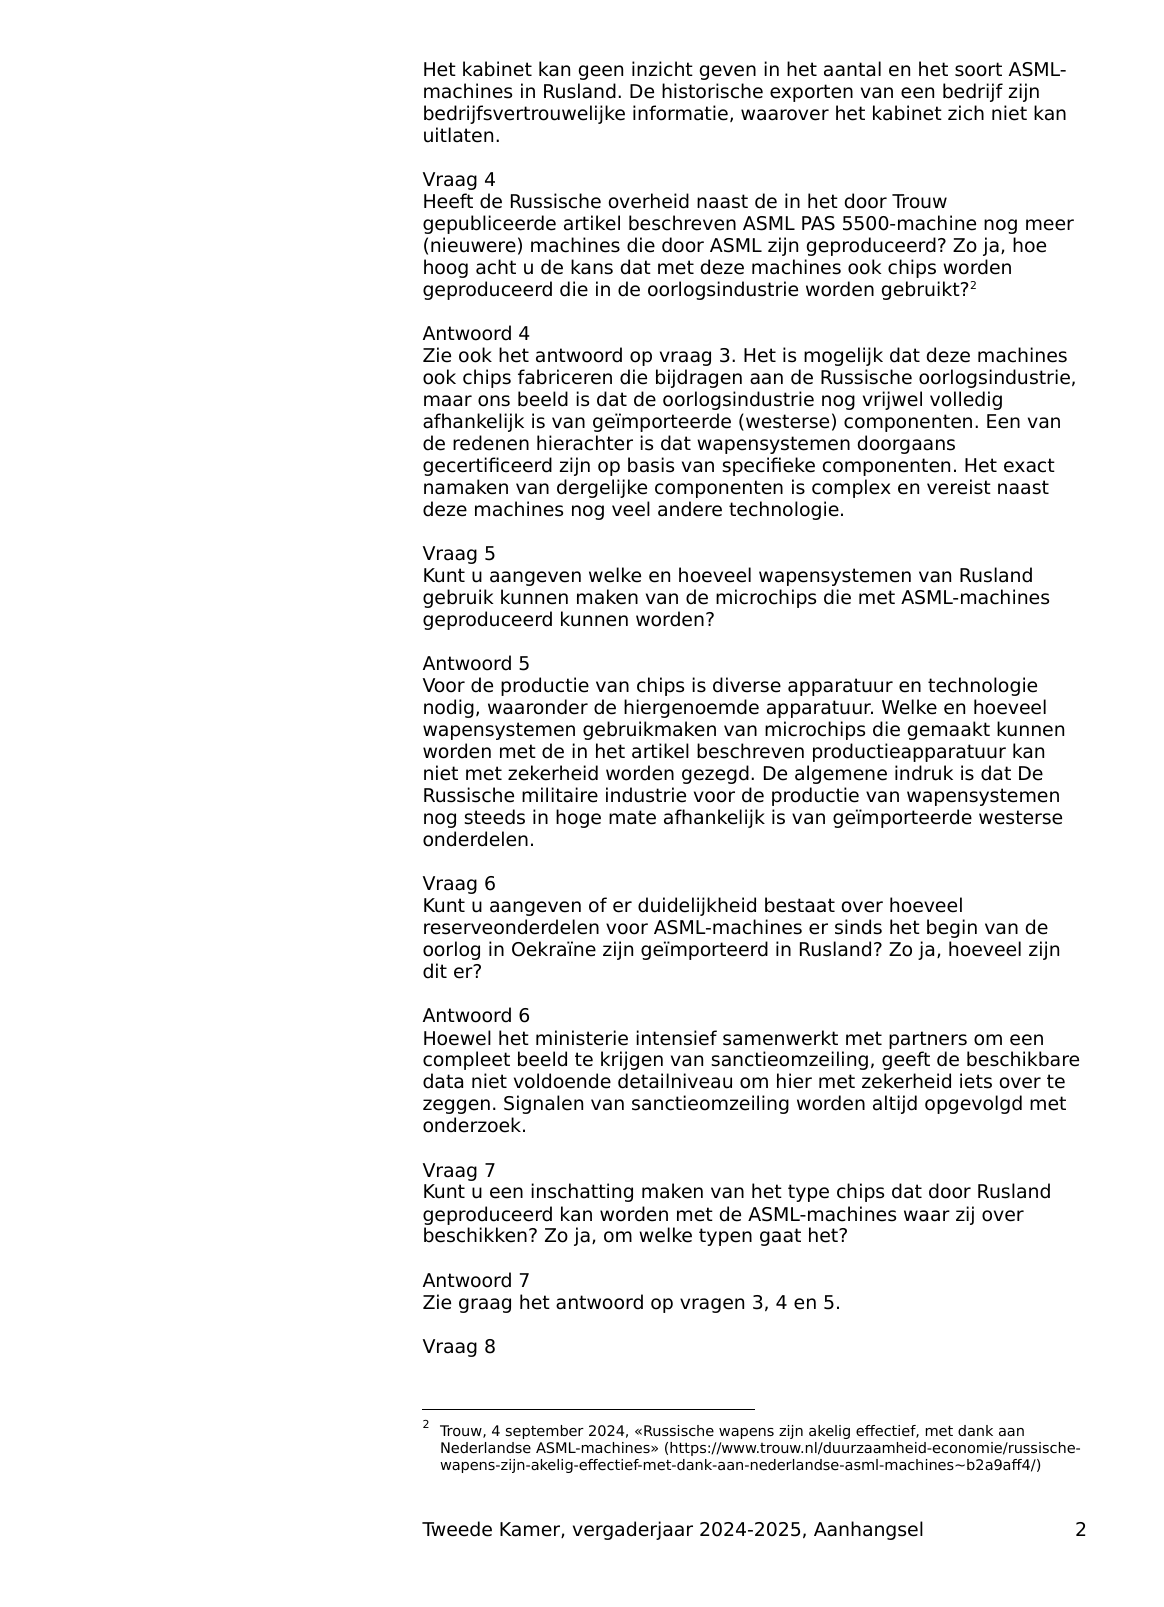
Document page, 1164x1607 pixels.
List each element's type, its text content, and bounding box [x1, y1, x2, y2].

text Zie ook het antwoord op vraag 3. Het is mogelijk dat deze machines ook chips fabriceren die bijdragen aan de Russische oorlogsindustrie, maar ons beeld is dat de oorlogsindustrie nog vrijwel volledig afhankelijk is van geïmporteerde (westerse) componenten. Een van de redenen hierachter is dat wapensystemen doorgaans gecertificeerd zijn op basis van specifieke componenten. Het exact namaken van dergelijke componenten is complex en vereist naast deze machines nog veel andere technologie. [422, 345, 1087, 521]
text Antwoord 7 [422, 1269, 1087, 1292]
text Vraag 6 [422, 873, 1087, 895]
text Kunt u aangeven of er duidelijkheid bestaat over hoeveel reserveonderdelen voor ASML-machines er sinds het begin van de oorlog in Oekraïne zijn geïmporteerd in Rusland? Zo ja, hoeveel zijn dit er? [422, 895, 1087, 983]
text Vraag 5 [422, 543, 1087, 565]
text Antwoord 4 [422, 323, 1087, 345]
text Kunt u een inschatting maken van het type chips dat door Rusland geproduceerd kan worden met de ASML-machines waar zij over beschikken? Zo ja, om welke typen gaat het? [422, 1181, 1087, 1247]
text Trouw, 4 september 2024, «Russische wapens zijn akelig effectief, met dank aan Nederlandse ASML-machines» (https://www.trouw.nl/duurzaamheid-economie/russische-wapens-zijn-akelig-effectief-met-dank-aan-nederlandse-asml-machines~b2a9aff4/) [422, 1418, 1087, 1474]
text Vraag 7 [422, 1159, 1087, 1181]
text Zie graag het antwoord op vragen 3, 4 en 5. [422, 1292, 1087, 1313]
text Antwoord 5 [422, 653, 1087, 675]
text Voor de productie van chips is diverse apparatuur en technologie nodig, waaronder de hiergenoemde apparatuur. Welke en hoeveel wapensystemen gebruikmaken van microchips die gemaakt kunnen worden met de in het artikel beschreven productieapparatuur kan niet met zekerheid worden gezegd. De algemene indruk is dat De Russische militaire industrie voor de productie van wapensystemen nog steeds in hoge mate afhankelijk is van geïmporteerde westerse onderdelen. [422, 675, 1087, 851]
text Heeft de Russische overheid naast de in het door Trouw gepubliceerde artikel beschreven ASML PAS 5500-machine nog meer (nieuwere) machines die door ASML zijn geproduceerd? Zo ja, hoe hoog acht u de kans dat met deze machines ook chips worden geproduceerd die in de oorlogsindustrie worden gebruikt? [422, 191, 1087, 301]
text Vraag 8 [422, 1336, 1087, 1358]
text Vraag 4 [422, 169, 1087, 191]
text Kunt u aangeven welke en hoeveel wapensystemen van Rusland gebruik kunnen maken van de microchips die met ASML-machines geproduceerd kunnen worden? [422, 565, 1087, 631]
text Het kabinet kan geen inzicht geven in het aantal en het soort ASML-machines in Rusland. De historische exporten van een bedrijf zijn bedrijfsvertrouwelijke informatie, waarover het kabinet zich niet kan uitlaten. [422, 59, 1087, 147]
text Hoewel het ministerie intensief samenwerkt met partners om een compleet beeld te krijgen van sanctieomzeiling, geeft de beschikbare data niet voldoende detailniveau om hier met zekerheid iets over te zeggen. Signalen van sanctieomzeiling worden altijd opgevolgd met onderzoek. [422, 1027, 1087, 1137]
text Antwoord 6 [422, 1005, 1087, 1027]
